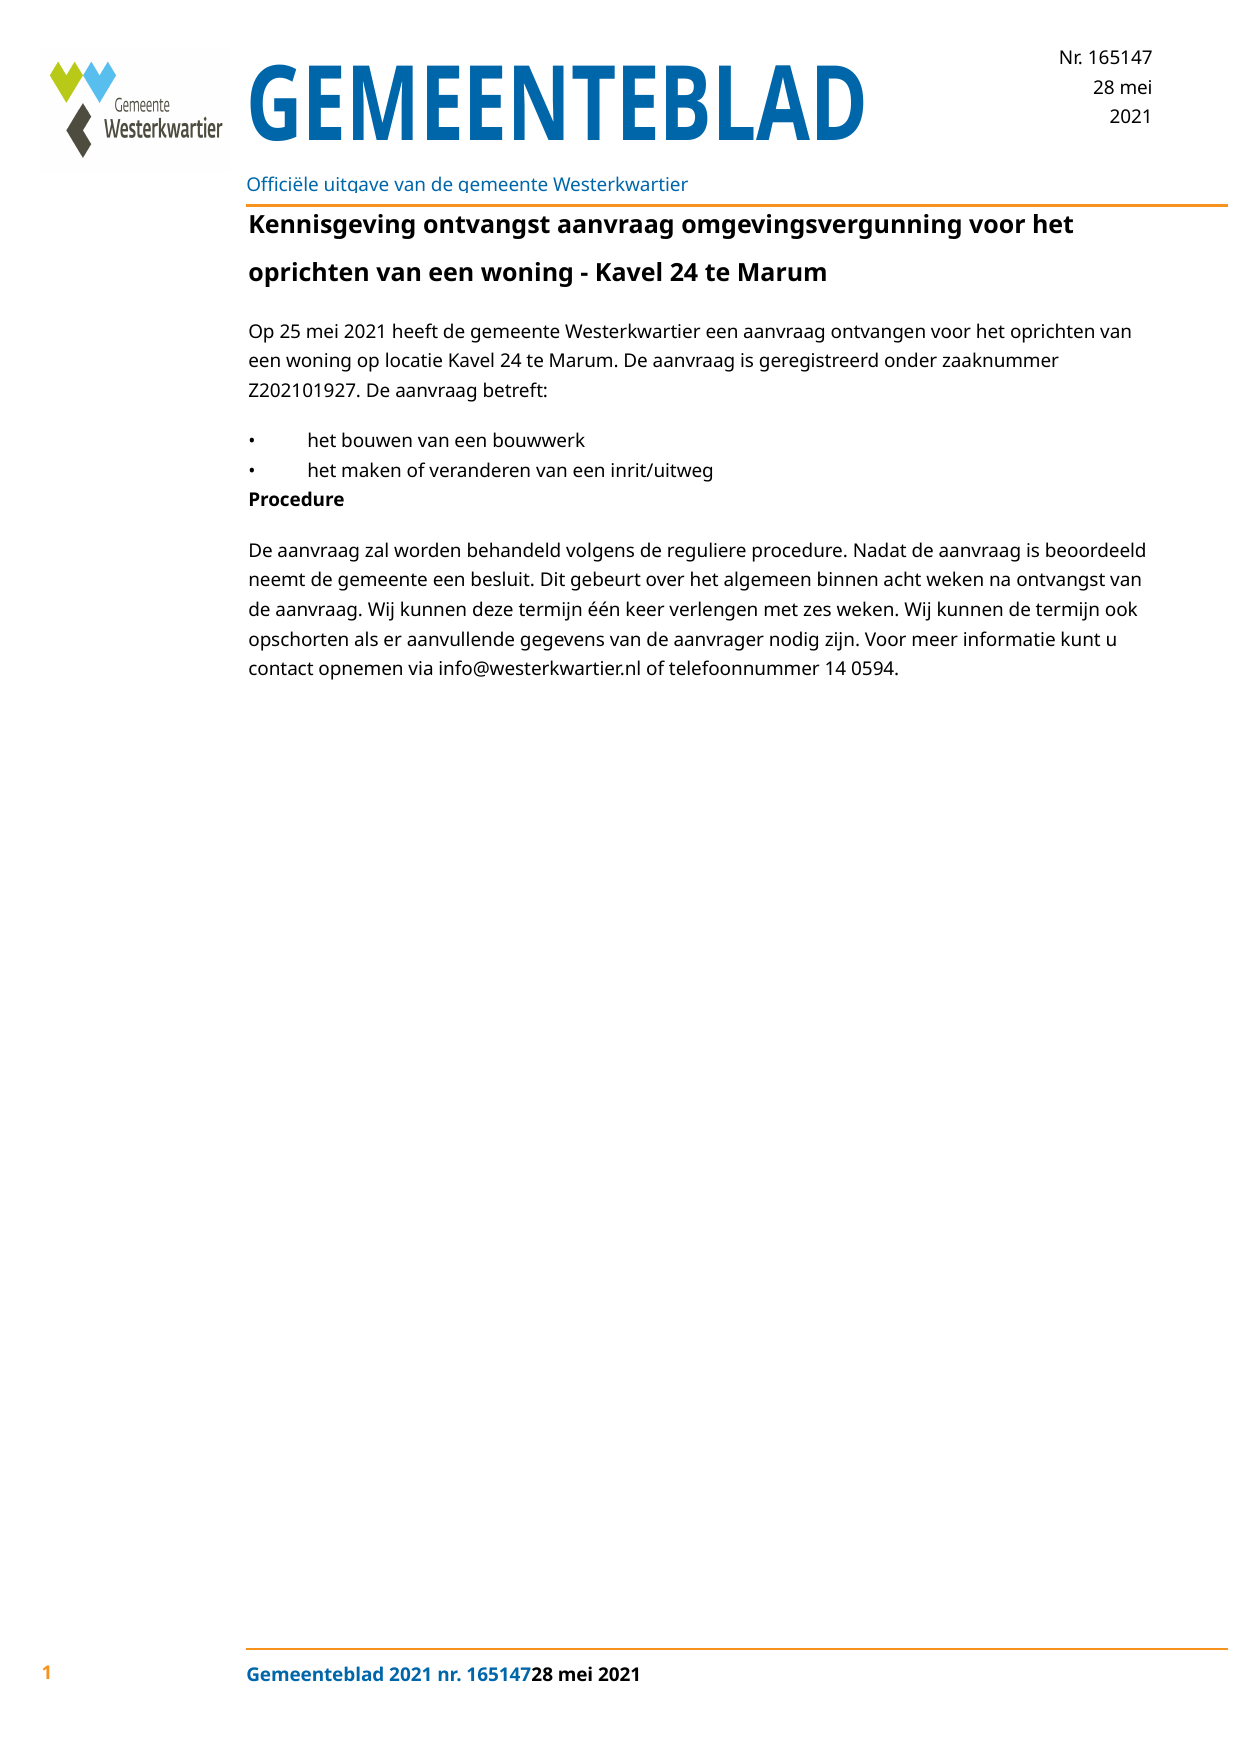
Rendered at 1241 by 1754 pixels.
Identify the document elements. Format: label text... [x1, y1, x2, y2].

text Op 25 mei 2021 heeft de gemeente Westerkwartier een aanvraag ontvangen voor het oprichten van een woning op locatie Kavel 24 te Marum. De aanvraag is geregistreerd onder zaaknummer Z202101927. De aanvraag betreft: [248, 318, 1152, 403]
text De aanvraag zal worden behandeld volgens de reguliere procedure. Nadat de aanvraag is beoordeeld neemt de gemeente een besluit. Dit gebeurt over het algemeen binnen acht weken na ontvangst van de aanvraag. Wij kunnen deze termijn één keer verlengen met zes weken. Wij kunnen de termijn ook opschorten als er aanvullende gegevens van de aanvrager nodig zijn. Voor meer informatie kunt u contact opnemen via info@westerkwartier.nl of telefoonnummer 14 0594. [248, 537, 1152, 681]
list het maken of veranderen van een inrit/uitweg [248, 457, 1152, 483]
picture [41, 47, 231, 172]
text Kennisgeving ontvangst aanvraag omgevingsvergunning voor het oprichten van een woning - Kavel 24 te Marum [248, 207, 1152, 288]
text Procedure [248, 487, 1152, 512]
list het bouwen van een bouwwerk [248, 427, 1152, 453]
